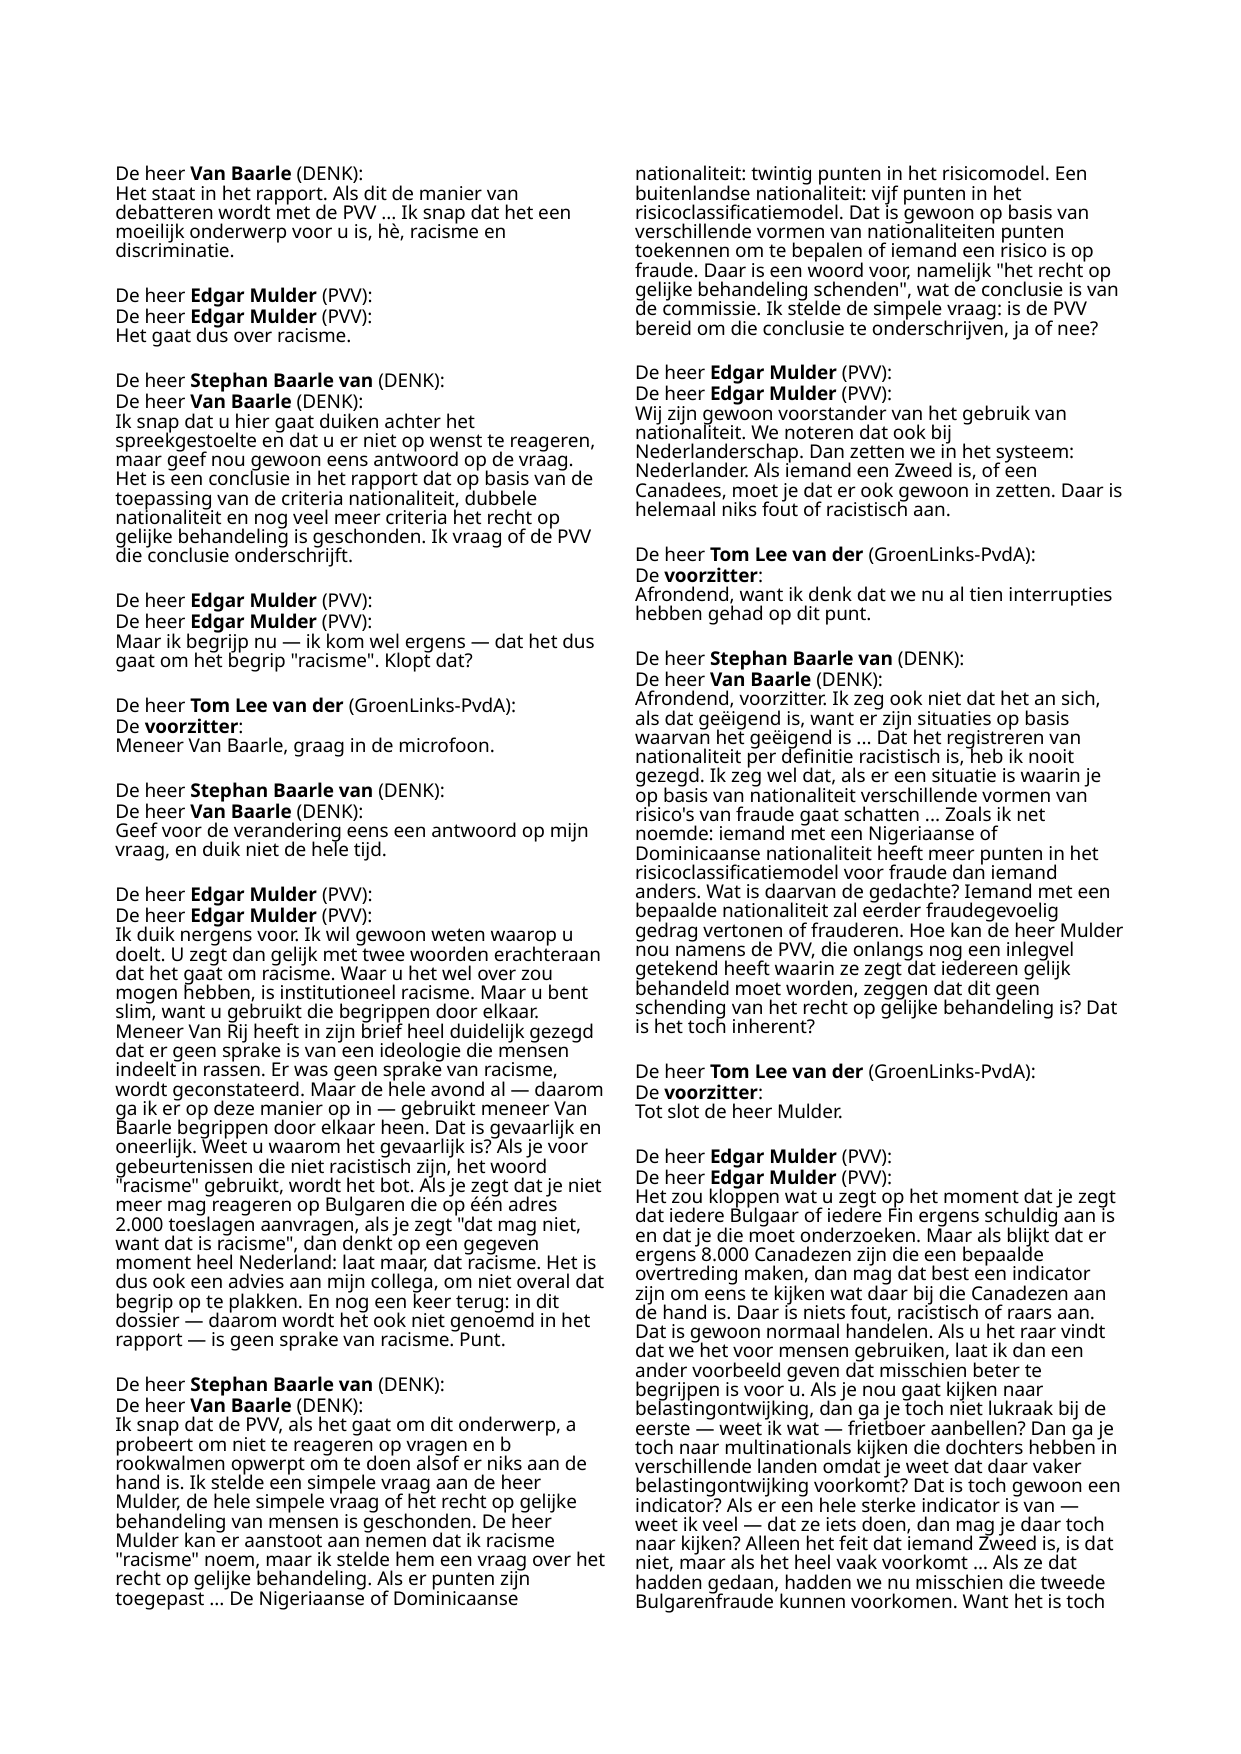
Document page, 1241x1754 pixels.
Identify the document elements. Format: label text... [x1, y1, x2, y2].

text Afrondend, voorzitter. Ik zeg ook niet dat het an sich, als dat geëigend is, want er zijn situaties op basis waarvan het geëigend is ... Dat het registreren van nationaliteit per definitie racistisch is, heb ik nooit gezegd. Ik zeg wel dat, als er een situatie is waarin je op basis van nationaliteit verschillende vormen van risico's van fraude gaat schatten ... Zoals ik net noemde: iemand met een Nigeriaanse of Dominicaanse nationaliteit heeft meer punten in het risicoclassificatiemodel voor fraude dan iemand anders. Wat is daarvan de gedachte? Iemand met een bepaalde nationaliteit zal eerder fraudegevoelig gedrag vertonen of frauderen. Hoe kan de heer Mulder nou namens de PVV, die onlangs nog een inlegvel getekend heeft waarin ze zegt dat iedereen gelijk behandeld moet worden, zeggen dat dit geen schending van het recht op gelijke behandeling is? Dat is het toch inherent? [635, 690, 1125, 1037]
text De heer Van Baarle (DENK): [115, 803, 605, 822]
text Geef voor de verandering eens een antwoord op mijn vraag, en duik niet de hele tijd. [115, 822, 605, 861]
text De heer Stephan Baarle van (DENK): [635, 645, 1125, 671]
text De voorzitter: [635, 1084, 1125, 1103]
text De heer Tom Lee van der (GroenLinks-PvdA): [115, 692, 605, 718]
text Afrondend, want ik denk dat we nu al tien interrupties hebben gehad op dit punt. [635, 586, 1125, 624]
text De heer Van Baarle (DENK): [115, 1397, 605, 1416]
text Meneer Van Baarle, graag in de microfoon. [115, 737, 605, 756]
text De heer Tom Lee van der (GroenLinks-PvdA): [635, 541, 1125, 567]
text Maar ik begrijp nu — ik kom wel ergens — dat het dus gaat om het begrip "racisme". Klopt dat? [115, 633, 605, 671]
text Ik snap dat u hier gaat duiken achter het spreekgestoelte en dat u er niet op wenst te reageren, maar geef nou gewoon eens antwoord op de vraag. Het is een conclusie in het rapport dat op basis van de toepassing van de criteria nationaliteit, dubbele nationaliteit en nog veel meer criteria het recht op gelijke behandeling is geschonden. Ik vraag of de PVV die conclusie onderschrijft. [115, 413, 605, 567]
text De voorzitter: [635, 567, 1125, 586]
text Wij zijn gewoon voorstander van het gebruik van nationaliteit. We noteren dat ook bij Nederlanderschap. Dan zetten we in het systeem: Nederlander. Als iemand een Zweed is, of een Canadees, moet je dat er ook gewoon in zetten. Daar is helemaal niks fout of racistisch aan. [635, 404, 1125, 520]
text Het gaat dus over racisme. [115, 327, 605, 347]
text nationaliteit: twintig punten in het risicomodel. Een buitenlandse nationaliteit: vijf punten in het risicoclassificatiemodel. Dat is gewoon op basis van verschillende vormen van nationaliteiten punten toekennen om te bepalen of iemand een risico is op fraude. Daar is een woord voor, namelijk "het recht op gelijke behandeling schenden", wat de conclusie is van de commissie. Ik stelde de simpele vraag: is de PVV bereid om die conclusie te onderschrijven, ja of nee? [635, 165, 1125, 339]
text Het zou kloppen wat u zegt op het moment dat je zegt dat iedere Bulgaar of iedere Fin ergens schuldig aan is en dat je die moet onderzoeken. Maar als blijkt dat er ergens 8.000 Canadezen zijn die een bepaalde overtreding maken, dan mag dat best een indicator zijn om eens te kijken wat daar bij die Canadezen aan de hand is. Daar is niets fout, racistisch of raars aan. Dat is gewoon normaal handelen. Als u het raar vindt dat we het voor mensen gebruiken, laat ik dan een ander voorbeeld geven dat misschien beter te begrijpen is voor u. Als je nou gaat kijken naar belastingontwijking, dan ga je toch niet lukraak bij de eerste — weet ik wat — frietboer aanbellen? Dan ga je toch naar multinationals kijken die dochters hebben in verschillende landen omdat je weet dat daar vaker belastingontwijking voorkomt? Dat is toch gewoon een indicator? Als er een hele sterke indicator is van — weet ik veel — dat ze iets doen, dan mag je daar toch naar kijken? Alleen het feit dat iemand Zweed is, is dat niet, maar als het heel vaak voorkomt … Als ze dat hadden gedaan, hadden we nu misschien die tweede Bulgarenfraude kunnen voorkomen. Want het is toch [635, 1188, 1125, 1612]
text De heer Van Baarle (DENK): [115, 165, 605, 184]
text De heer Edgar Mulder (PVV): [115, 308, 605, 327]
text De heer Edgar Mulder (PVV): [115, 613, 605, 633]
text Het staat in het rapport. Als dit de manier van debatteren wordt met de PVV ... Ik snap dat het een moeilijk onderwerp voor u is, hè, racisme en discriminatie. [115, 184, 605, 262]
text De heer Stephan Baarle van (DENK): [115, 1371, 605, 1397]
text De voorzitter: [115, 718, 605, 737]
text De heer Edgar Mulder (PVV): [115, 282, 605, 308]
text De heer Tom Lee van der (GroenLinks-PvdA): [635, 1058, 1125, 1084]
text De heer Stephan Baarle van (DENK): [115, 368, 605, 393]
text De heer Edgar Mulder (PVV): [115, 907, 605, 926]
text De heer Van Baarle (DENK): [115, 393, 605, 413]
text De heer Edgar Mulder (PVV): [635, 1169, 1125, 1188]
text De heer Edgar Mulder (PVV): [115, 588, 605, 613]
text De heer Edgar Mulder (PVV): [635, 359, 1125, 385]
text Ik duik nergens voor. Ik wil gewoon weten waarop u doelt. U zegt dan gelijk met twee woorden erachteraan dat het gaat om racisme. Waar u het wel over zou mogen hebben, is institutioneel racisme. Maar u bent slim, want u gebruikt die begrippen door elkaar. Meneer Van Rij heeft in zijn brief heel duidelijk gezegd dat er geen sprake is van een ideologie die mensen indeelt in rassen. Er was geen sprake van racisme, wordt geconstateerd. Maar de hele avond al — daarom ga ik er op deze manier op in — gebruikt meneer Van Baarle begrippen door elkaar heen. Dat is gevaarlijk en oneerlijk. Weet u waarom het gevaarlijk is? Als je voor gebeurtenissen die niet racistisch zijn, het woord "racisme" gebruikt, wordt het bot. Als je zegt dat je niet meer mag reageren op Bulgaren die op één adres 2.000 toeslagen aanvragen, als je zegt "dat mag niet, want dat is racisme", dan denkt op een gegeven moment heel Nederland: laat maar, dat racisme. Het is dus ook een advies aan mijn collega, om niet overal dat begrip op te plakken. En nog een keer terug: in dit dossier — daarom wordt het ook niet genoemd in het rapport — is geen sprake van racisme. Punt. [115, 926, 605, 1350]
text De heer Edgar Mulder (PVV): [115, 881, 605, 907]
text De heer Edgar Mulder (PVV): [635, 385, 1125, 404]
text Ik snap dat de PVV, als het gaat om dit onderwerp, a probeert om niet te reageren op vragen en b rookwalmen opwerpt om te doen alsof er niks aan de hand is. Ik stelde een simpele vraag aan de heer Mulder, de hele simpele vraag of het recht op gelijke behandeling van mensen is geschonden. De heer Mulder kan er aanstoot aan nemen dat ik racisme "racisme" noem, maar ik stelde hem een vraag over het recht op gelijke behandeling. Als er punten zijn toegepast ... De Nigeriaanse of Dominicaanse [115, 1416, 605, 1609]
text De heer Edgar Mulder (PVV): [635, 1143, 1125, 1169]
text Tot slot de heer Mulder. [635, 1103, 1125, 1122]
text De heer Stephan Baarle van (DENK): [115, 777, 605, 803]
text De heer Van Baarle (DENK): [635, 671, 1125, 690]
